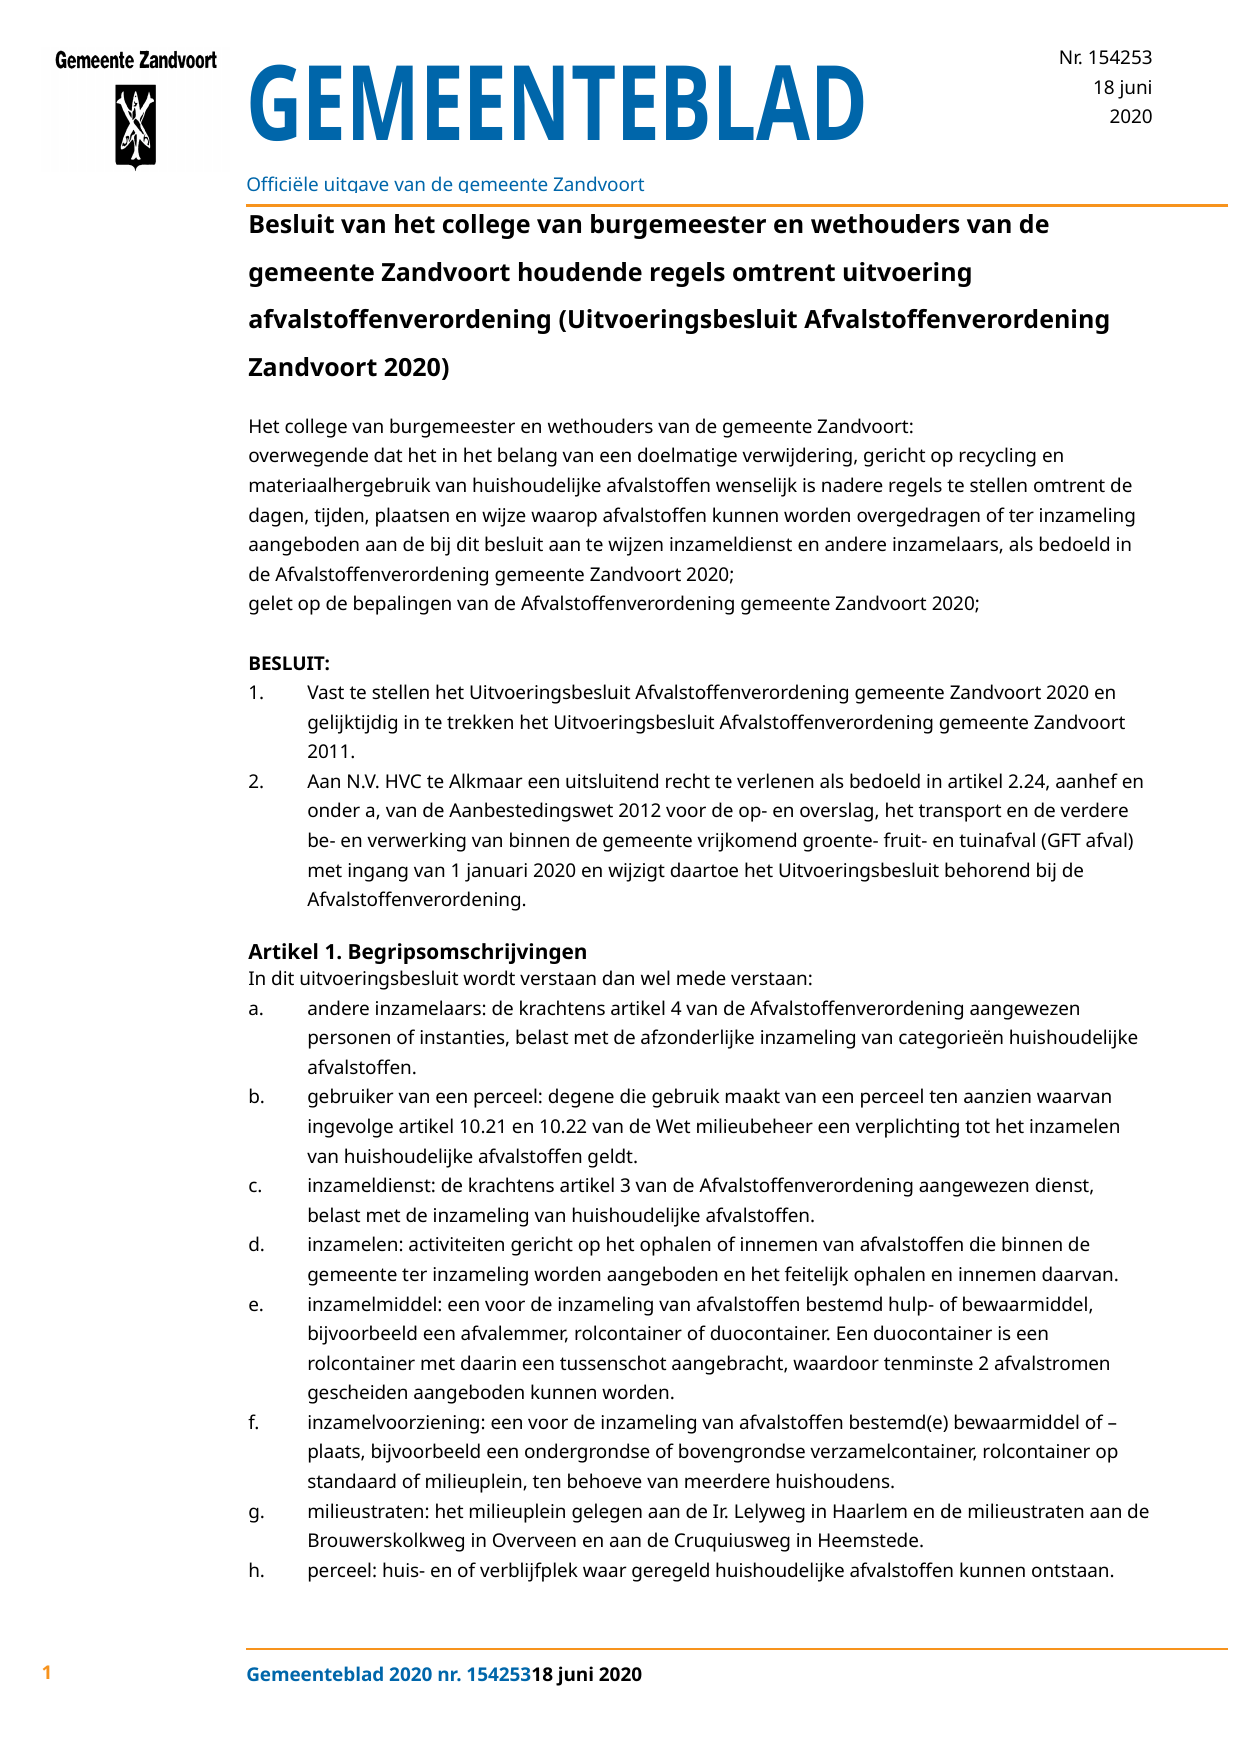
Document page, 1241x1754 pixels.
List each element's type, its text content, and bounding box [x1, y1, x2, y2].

list Aan N.V. HVC te Alkmaar een uitsluitend recht te verlenen als bedoeld in artikel 2.24, aanhef en onder a, van de Aanbestedingswet 2012 voor de op- en overslag, het transport en de verdere be- en verwerking van binnen de gemeente vrijkomend groente- fruit- en tuinafval (GFT afval) met ingang van 1 januari 2020 en wijzigt daartoe het Uitvoeringsbesluit behorend bij de Afvalstoffenverordening. [248, 768, 1152, 912]
list milieustraten: het milieuplein gelegen aan de Ir. Lelyweg in Haarlem en de milieustraten aan de Brouwerskolkweg in Overveen en aan de Cruquiusweg in Heemstede. [248, 1498, 1152, 1553]
list inzamelen: activiteiten gericht op het ophalen of innemen van afvalstoffen die binnen de gemeente ter inzameling worden aangeboden en het feitelijk ophalen en innemen daarvan. [248, 1232, 1152, 1287]
list perceel: huis- en of verblijfplek waar geregeld huishoudelijke afvalstoffen kunnen ontstaan. [248, 1557, 1152, 1583]
list inzameldienst: de krachtens artikel 3 van de Afvalstoffenverordening aangewezen dienst, belast met de inzameling van huishoudelijke afvalstoffen. [248, 1172, 1152, 1228]
text Artikel 1. Begripsomschrijvingen [248, 937, 1152, 965]
text Besluit van het college van burgemeester en wethouders van de gemeente Zandvoort houdende regels omtrent uitvoering afvalstoffenverordening (Uitvoeringsbesluit Afvalstoffenverordening Zandvoort 2020) [248, 207, 1152, 384]
list gebruiker van een perceel: degene die gebruik maakt van een perceel ten aanzien waarvan ingevolge artikel 10.21 en 10.22 van de Wet milieubeheer een verplichting tot het inzamelen van huishoudelijke afvalstoffen geldt. [248, 1084, 1152, 1168]
text BESLUIT: [248, 650, 1152, 676]
text Het college van burgemeester en wethouders van de gemeente Zandvoort: [248, 413, 1152, 439]
text gelet op de bepalingen van de Afvalstoffenverordening gemeente Zandvoort 2020; [248, 591, 1152, 616]
text overwegende dat het in het belang van een doelmatige verwijdering, gericht op recycling en materiaalhergebruik van huishoudelijke afvalstoffen wenselijk is nadere regels te stellen omtrent de dagen, tijden, plaatsen en wijze waarop afvalstoffen kunnen worden overgedragen of ter inzameling aangeboden aan de bij dit besluit aan te wijzen inzameldienst en andere inzamelaars, als bedoeld in de Afvalstoffenverordening gemeente Zandvoort 2020; [248, 443, 1152, 587]
picture [41, 47, 231, 172]
list inzamelvoorziening: een voor de inzameling van afvalstoffen bestemd(e) bewaarmiddel of – plaats, bijvoorbeeld een ondergrondse of bovengrondse verzamelcontainer, rolcontainer op standaard of milieuplein, ten behoeve van meerdere huishoudens. [248, 1409, 1152, 1494]
text In dit uitvoeringsbesluit wordt verstaan dan wel mede verstaan: [248, 965, 1152, 991]
list andere inzamelaars: de krachtens artikel 4 van de Afvalstoffenverordening aangewezen personen of instanties, belast met de afzonderlijke inzameling van categorieën huishoudelijke afvalstoffen. [248, 995, 1152, 1080]
list inzamelmiddel: een voor de inzameling van afvalstoffen bestemd hulp- of bewaarmiddel, bijvoorbeeld een afvalemmer, rolcontainer of duocontainer. Een duocontainer is een rolcontainer met daarin een tussenschot aangebracht, waardoor tenminste 2 afvalstromen gescheiden aangeboden kunnen worden. [248, 1291, 1152, 1405]
list Vast te stellen het Uitvoeringsbesluit Afvalstoffenverordening gemeente Zandvoort 2020 en gelijktijdig in te trekken het Uitvoeringsbesluit Afvalstoffenverordening gemeente Zandvoort 2011. [248, 679, 1152, 764]
